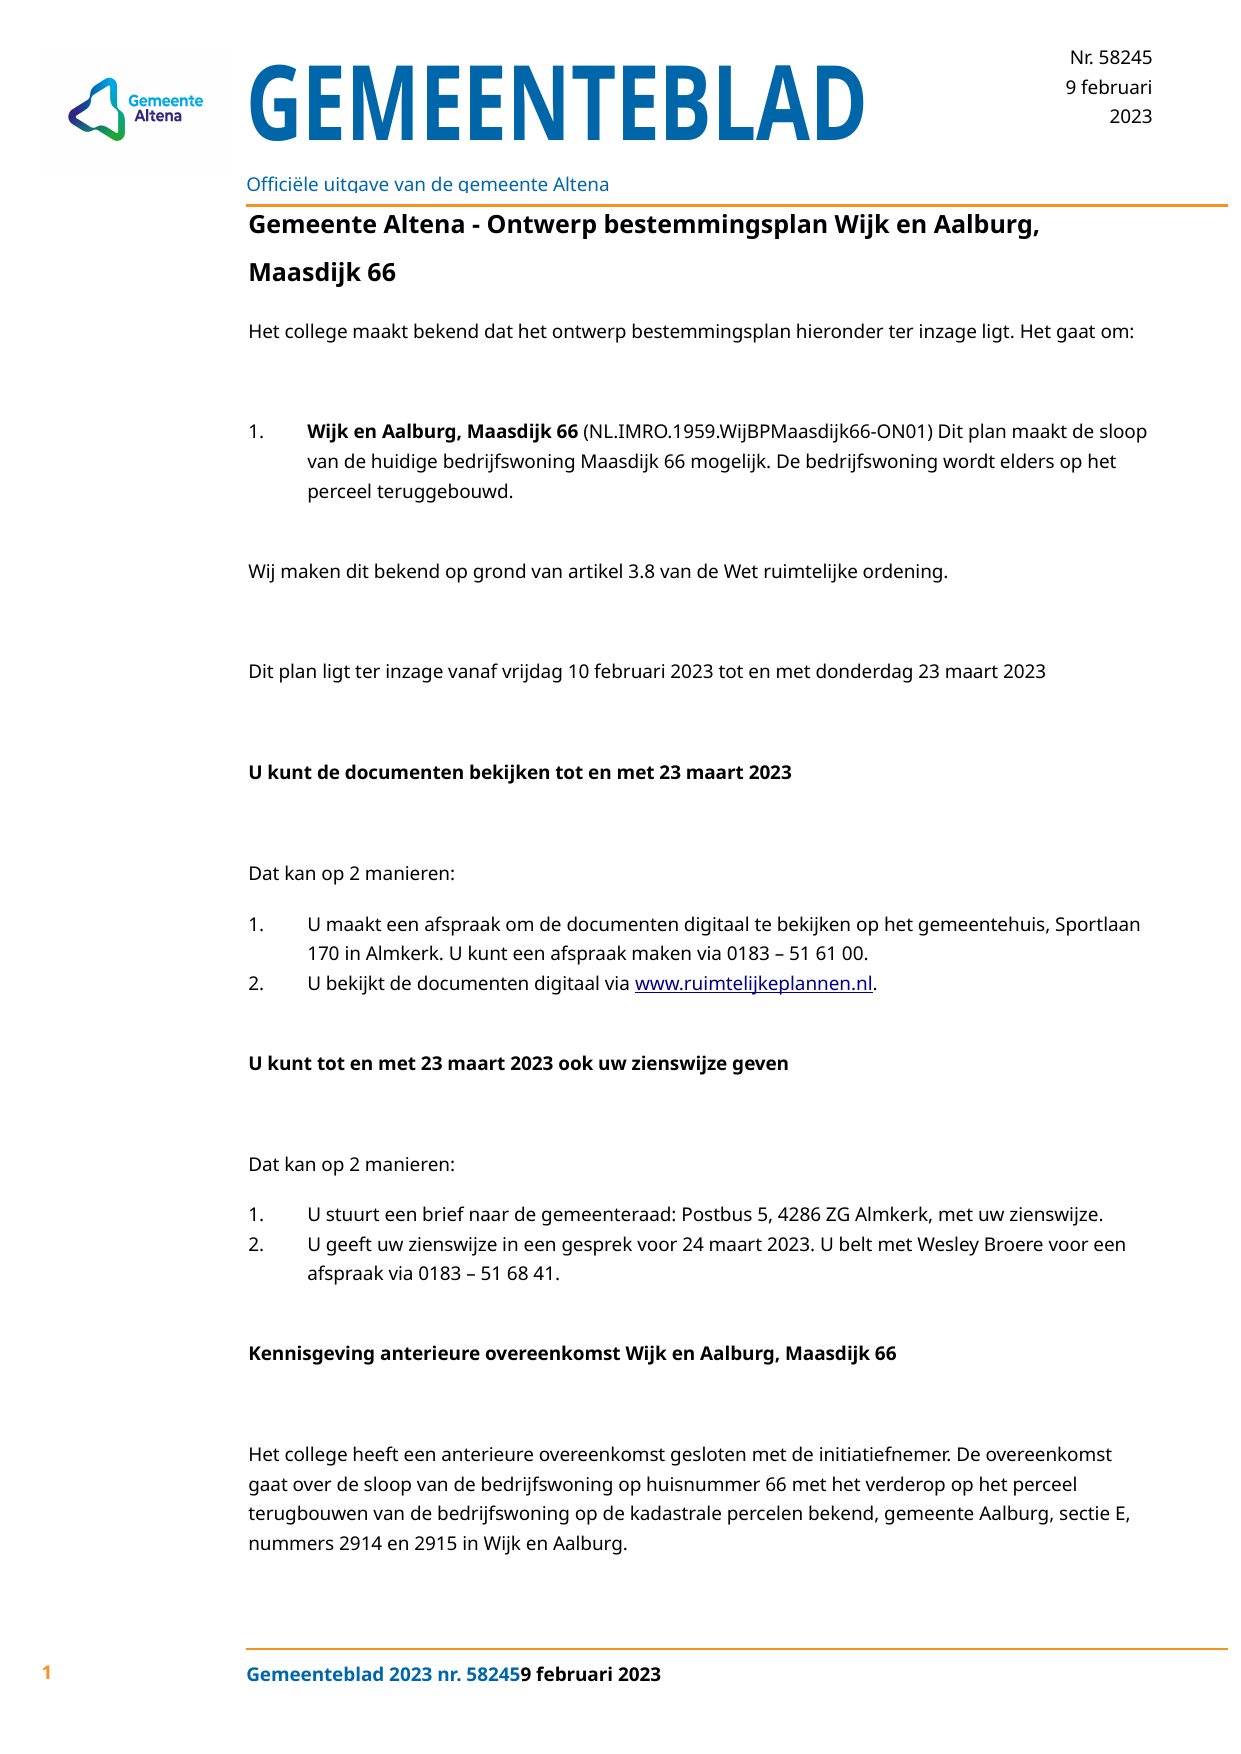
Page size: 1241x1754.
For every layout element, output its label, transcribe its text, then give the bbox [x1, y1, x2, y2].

text U kunt de documenten bekijken tot en met 23 maart 2023 [248, 759, 1152, 785]
list U stuurt een brief naar de gemeenteraad: Postbus 5, 4286 ZG Almkerk, met uw zienswijze. [248, 1201, 1152, 1227]
text Kennisgeving anterieure overeenkomst Wijk en Aalburg, Maasdijk 66 [248, 1340, 1152, 1366]
list U maakt een afspraak om de documenten digitaal te bekijken op het gemeentehuis, Sportlaan 170 in Almkerk. U kunt een afspraak maken via 0183 – 51 61 00. [248, 911, 1152, 966]
text Dit plan ligt ter inzage vanaf vrijdag 10 februari 2023 tot en met donderdag 23 maart 2023 [248, 659, 1152, 684]
list U bekijkt de documenten digitaal via www.ruimtelijkeplannen.nl. [248, 970, 1152, 996]
picture [41, 47, 231, 172]
text Gemeente Altena - Ontwerp bestemmingsplan Wijk en Aalburg, Maasdijk 66 [248, 207, 1152, 288]
text Het college maakt bekend dat het ontwerp bestemmingsplan hieronder ter inzage ligt. Het gaat om: [248, 318, 1152, 344]
list U geeft uw zienswijze in een gesprek voor 24 maart 2023. U belt met Wesley Broere voor een afspraak via 0183 – 51 68 41. [248, 1231, 1152, 1286]
text Dat kan op 2 manieren: [248, 1151, 1152, 1177]
text Wij maken dit bekend op grond van artikel 3.8 van de Wet ruimtelijke ordening. [248, 558, 1152, 584]
text Het college heeft een anterieure overeenkomst gesloten met de initiatiefnemer. De overeenkomst gaat over de sloop van de bedrijfswoning op huisnummer 66 met het verderop op het perceel terugbouwen van de bedrijfswoning op de kadastrale percelen bekend, gemeente Aalburg, sectie E, nummers 2914 en 2915 in Wijk en Aalburg. [248, 1441, 1152, 1556]
text U kunt tot en met 23 maart 2023 ook uw zienswijze geven [248, 1050, 1152, 1076]
text Dat kan op 2 manieren: [248, 860, 1152, 886]
list Wijk en Aalburg, Maasdijk 66 (NL.IMRO.1959.WijBPMaasdijk66-ON01) Dit plan maakt de sloop van de huidige bedrijfswoning Maasdijk 66 mogelijk. De bedrijfswoning wordt elders op het perceel teruggebouwd. [248, 419, 1152, 504]
